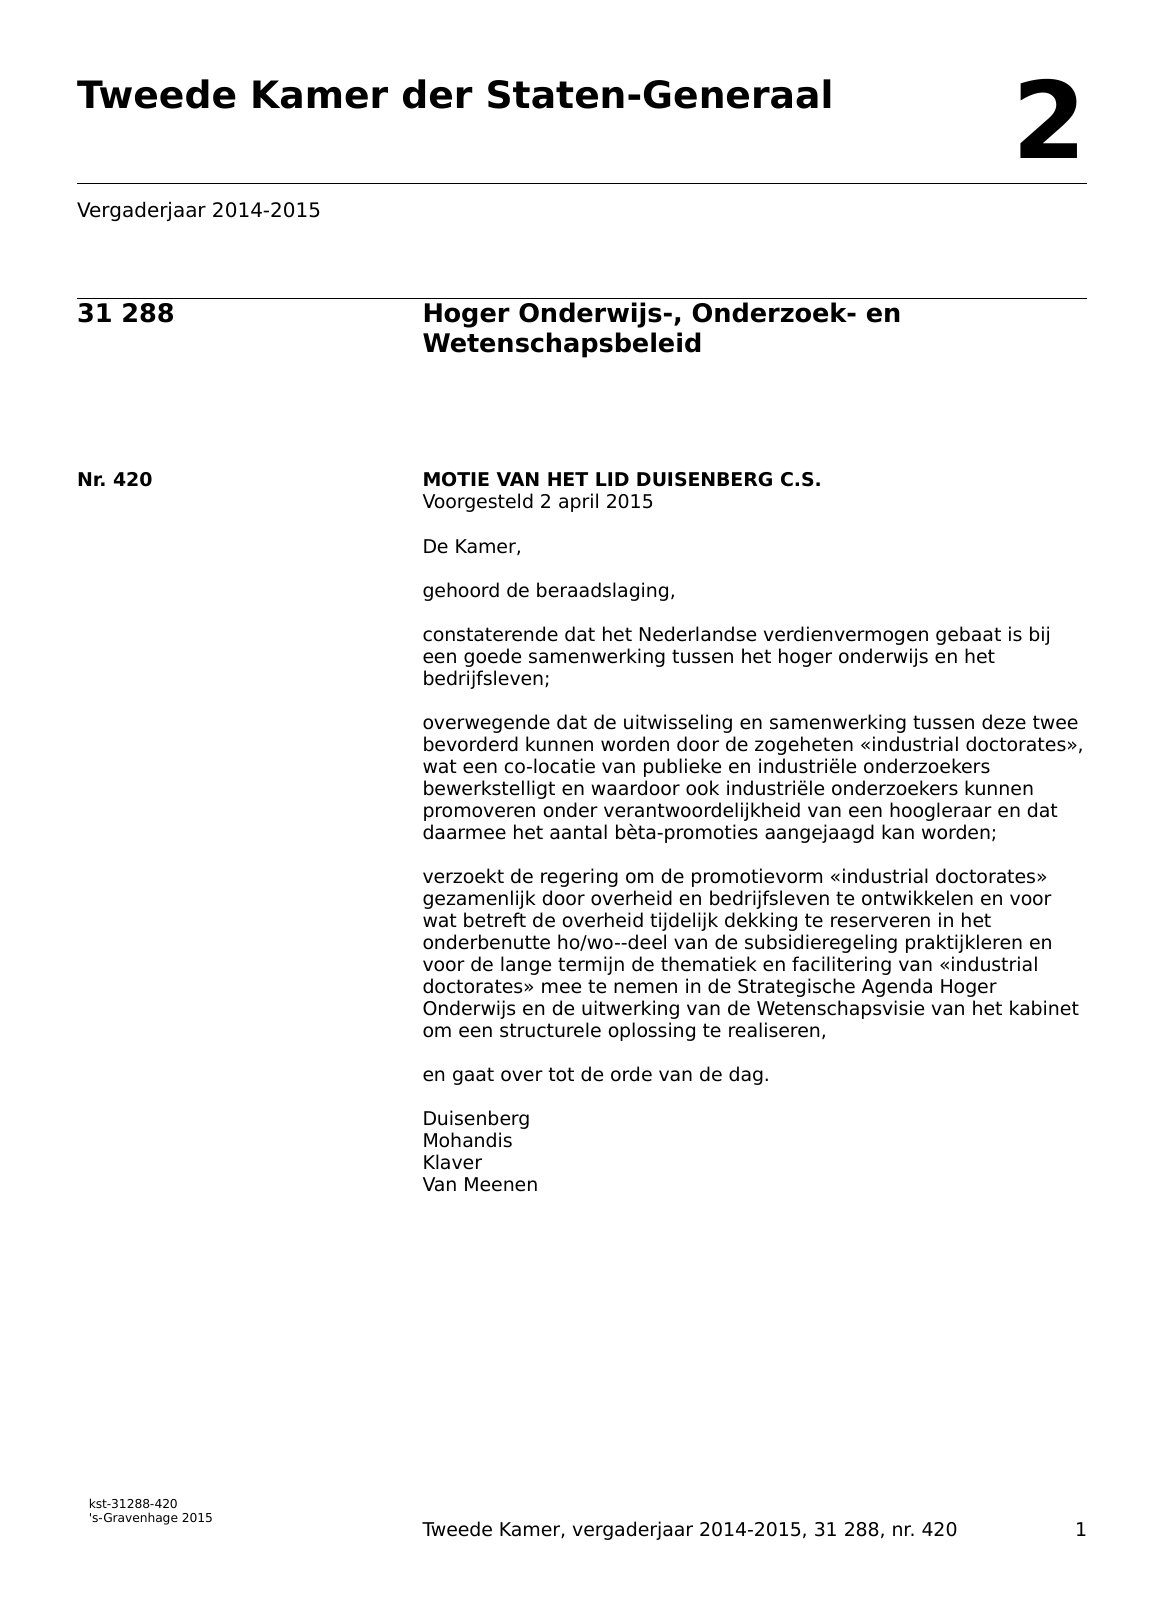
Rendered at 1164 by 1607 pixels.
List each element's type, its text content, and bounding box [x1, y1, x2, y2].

text gehoord de beraadslaging, [422, 580, 1087, 602]
text Duisenberg [422, 1108, 1087, 1130]
text De Kamer, [422, 536, 1087, 557]
subtitle Nr. 420 MOTIE VAN HET LID DUISENBERG C.S. [77, 469, 1087, 491]
text Klaver [422, 1152, 1087, 1174]
text 's-Gravenhage 2015 [88, 1511, 323, 1525]
subtitle 31 288 Hoger Onderwijs-, Onderzoek- en Wetenschapsbeleid [77, 299, 1087, 358]
text overwegende dat de uitwisseling en samenwerking tussen deze twee bevorderd kunnen worden door de zogeheten «industrial doctorates», wat een co-locatie van publieke en industriële onderzoekers bewerkstelligt en waardoor ook industriële onderzoekers kunnen promoveren onder verantwoordelijkheid van een hoogleraar en dat daarmee het aantal bèta-promoties aangejaagd kan worden; [422, 712, 1087, 844]
text Voorgesteld 2 april 2015 [422, 491, 1087, 513]
table_header Tweede Kamer der Staten-Generaal [77, 59, 886, 183]
text constaterende dat het Nederlandse verdienvermogen gebaat is bij een goede samenwerking tussen het hoger onderwijs en het bedrijfsleven; [422, 624, 1087, 690]
text Van Meenen [422, 1174, 1087, 1196]
text en gaat over tot de orde van de dag. [422, 1064, 1087, 1086]
text verzoekt de regering om de promotievorm «industrial doctorates» gezamenlijk door overheid en bedrijfsleven te ontwikkelen en voor wat betreft de overheid tijdelijk dekking te reserveren in het onderbenutte ho/wo--deel van de subsidieregeling praktijkleren en voor de lange termijn de thematiek en facilitering van «industrial doctorates» mee te nemen in de Strategische Agenda Hoger Onderwijs en de uitwerking van de Wetenschapsvisie van het kabinet om een structurele oplossing te realiseren, [422, 866, 1087, 1042]
text kst-31288-420 [88, 1497, 323, 1511]
table_cell Vergaderjaar 2014-2015 [77, 184, 1087, 298]
table_header 2 [886, 59, 1087, 183]
text Mohandis [422, 1130, 1087, 1152]
